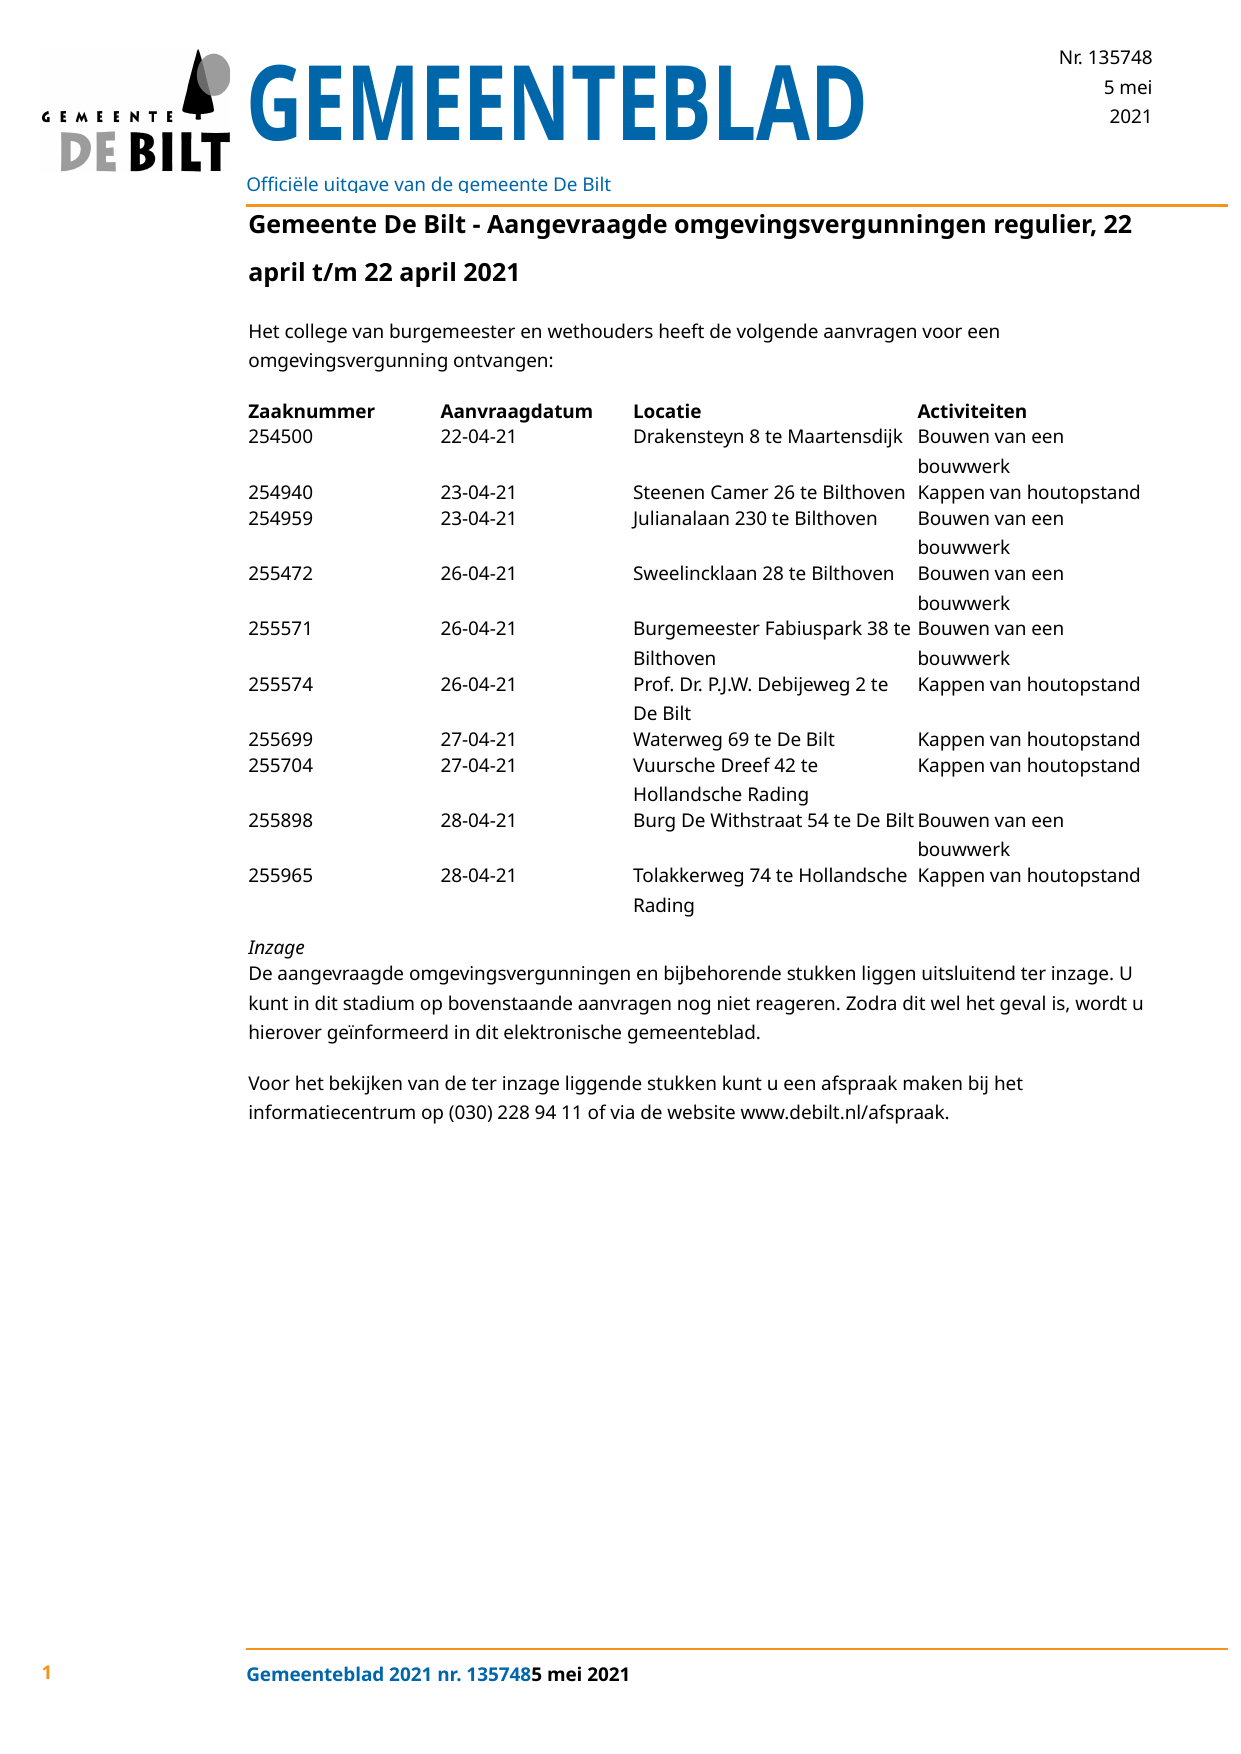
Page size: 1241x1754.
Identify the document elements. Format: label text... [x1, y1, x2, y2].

table_cell 255704 [248, 752, 440, 807]
table_cell Burgemeester Fabiuspark 38 te Bilthoven [633, 615, 917, 671]
table_cell Bouwen van een bouwwerk [917, 560, 1152, 615]
table_cell Kappen van houtopstand [917, 726, 1152, 752]
text Gemeente De Bilt - Aangevraagde omgevingsvergunningen regulier, 22 april t/m 22 april 2021 [248, 207, 1152, 288]
table_header Aanvraagdatum [440, 398, 633, 424]
table_cell 255571 [248, 615, 440, 671]
text De aangevraagde omgevingsvergunningen en bijbehorende stukken liggen uitsluitend ter inzage. U kunt in dit stadium op bovenstaande aanvragen nog niet reageren. Zodra dit wel het geval is, wordt u hierover geïnformeerd in dit elektronische gemeenteblad. [248, 960, 1152, 1045]
table_header Activiteiten [917, 398, 1152, 424]
text Het college van burgemeester en wethouders heeft de volgende aanvragen voor een omgevingsvergunning ontvangen: [248, 318, 1152, 373]
table_cell Kappen van houtopstand [917, 479, 1152, 505]
table_cell Bouwen van een bouwwerk [917, 615, 1152, 671]
table_cell 27-04-21 [440, 726, 633, 752]
table_cell 23-04-21 [440, 479, 633, 505]
table_cell 255472 [248, 560, 440, 615]
table_cell 255965 [248, 863, 440, 918]
table_header Locatie [633, 398, 917, 424]
table_cell 27-04-21 [440, 752, 633, 807]
table_cell Kappen van houtopstand [917, 863, 1152, 918]
table_header Zaaknummer [248, 398, 440, 424]
table_cell Waterweg 69 te De Bilt [633, 726, 917, 752]
table_cell Sweelincklaan 28 te Bilthoven [633, 560, 917, 615]
table_cell Tolakkerweg 74 te Hollandsche Rading [633, 863, 917, 918]
table_cell 254500 [248, 424, 440, 479]
table_cell 255898 [248, 807, 440, 862]
table_cell Julianalaan 230 te Bilthoven [633, 505, 917, 560]
table_cell 255574 [248, 671, 440, 726]
table_cell 255699 [248, 726, 440, 752]
table_cell Drakensteyn 8 te Maartensdijk [633, 424, 917, 479]
table_cell Bouwen van een bouwwerk [917, 505, 1152, 560]
table_cell 254940 [248, 479, 440, 505]
text Inzage [248, 934, 1152, 960]
picture [41, 47, 231, 172]
table_cell Steenen Camer 26 te Bilthoven [633, 479, 917, 505]
table_cell Burg De Withstraat 54 te De Bilt [633, 807, 917, 862]
table_cell Kappen van houtopstand [917, 671, 1152, 726]
table_cell Vuursche Dreef 42 te Hollandsche Rading [633, 752, 917, 807]
table_cell Prof. Dr. P.J.W. Debijeweg 2 te De Bilt [633, 671, 917, 726]
table_cell 22-04-21 [440, 424, 633, 479]
table_cell Bouwen van een bouwwerk [917, 424, 1152, 479]
table_cell Bouwen van een bouwwerk [917, 807, 1152, 862]
table_cell 254959 [248, 505, 440, 560]
table_cell 28-04-21 [440, 807, 633, 862]
table_cell 23-04-21 [440, 505, 633, 560]
table_cell 26-04-21 [440, 671, 633, 726]
table_cell 26-04-21 [440, 560, 633, 615]
text Voor het bekijken van de ter inzage liggende stukken kunt u een afspraak maken bij het informatiecentrum op (030) 228 94 11 of via de website www.debilt.nl/afspraak. [248, 1070, 1152, 1125]
table_cell Kappen van houtopstand [917, 752, 1152, 807]
table_cell 28-04-21 [440, 863, 633, 918]
table_cell 26-04-21 [440, 615, 633, 671]
